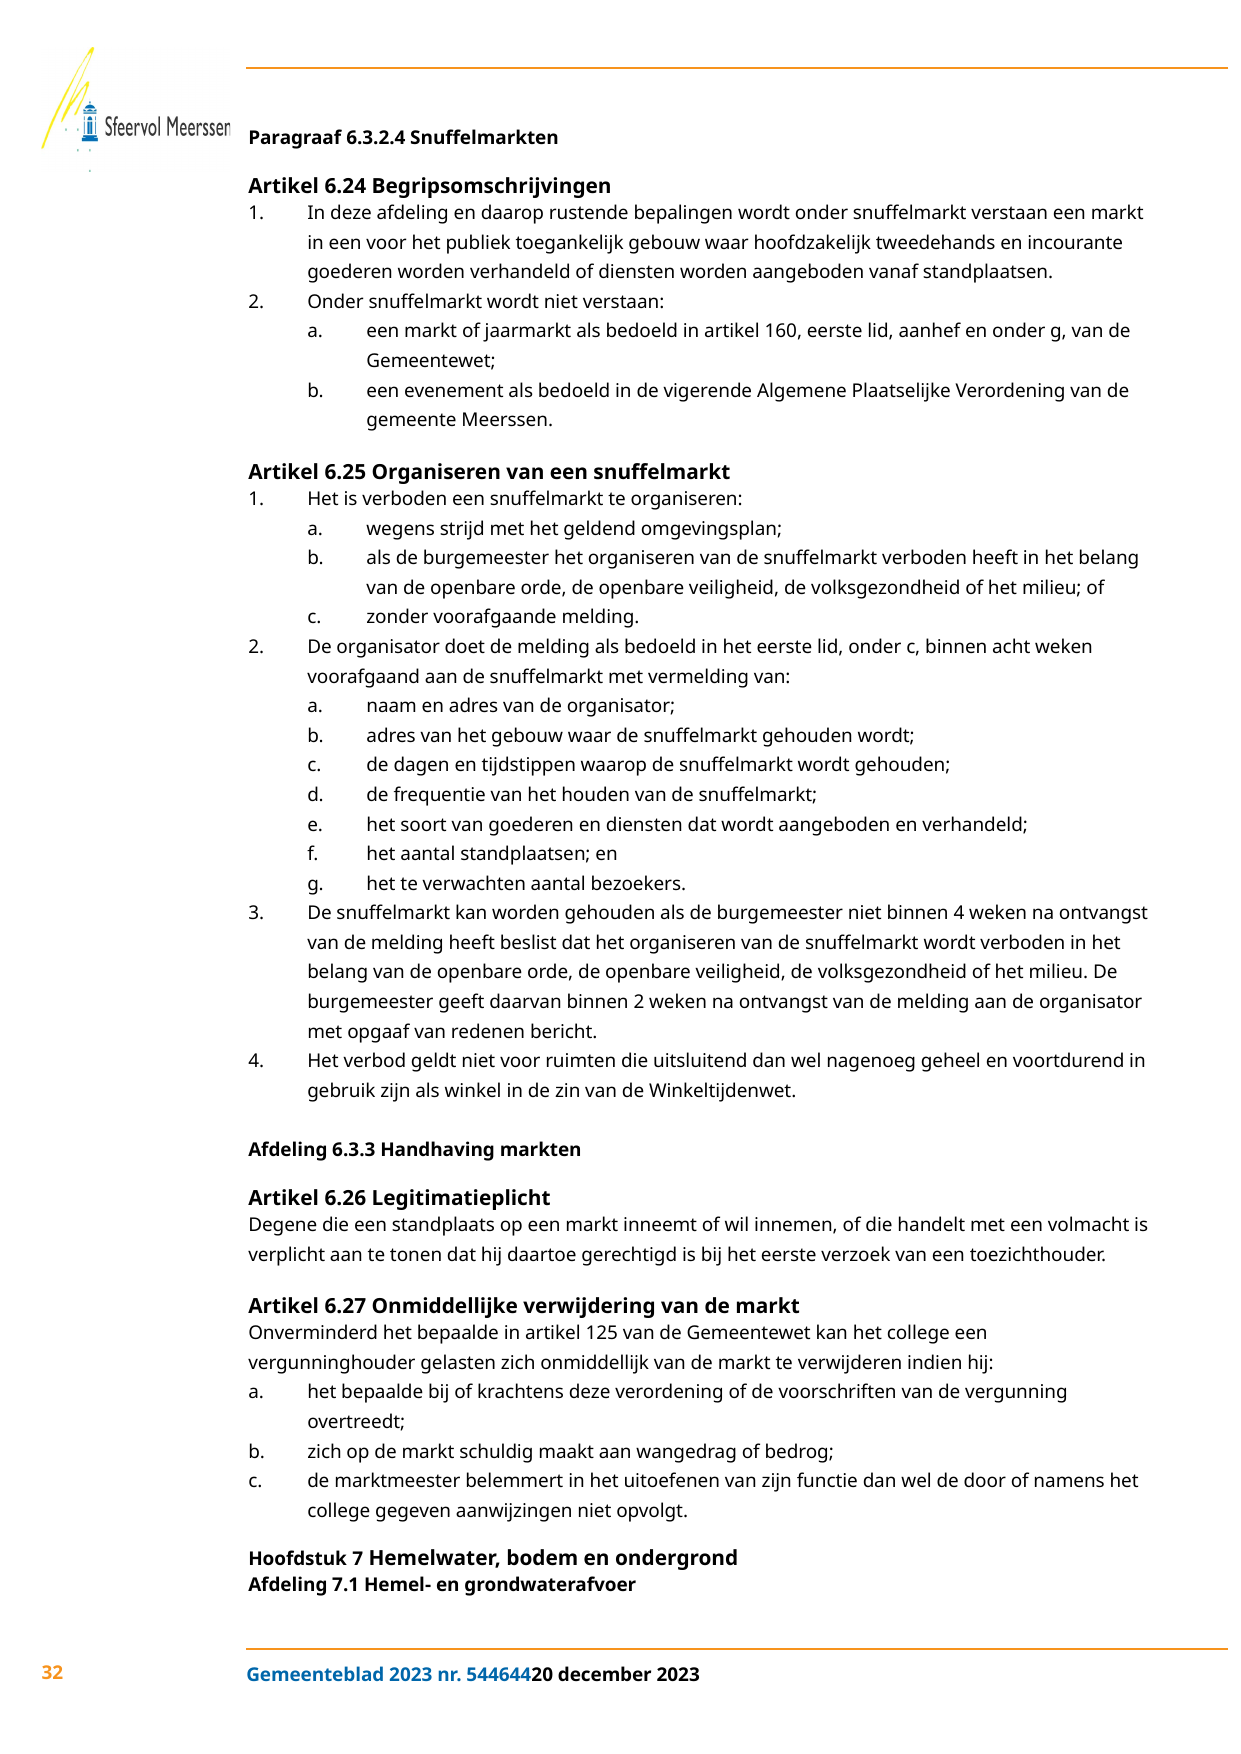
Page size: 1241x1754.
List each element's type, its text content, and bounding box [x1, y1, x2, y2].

list Het is verboden een snuffelmarkt te organiseren: [248, 485, 1152, 511]
list zich op de markt schuldig maakt aan wangedrag of bedrog; [248, 1438, 1152, 1464]
list de frequentie van het houden van de snuffelmarkt; [307, 781, 1152, 807]
list de marktmeester belemmert in het uitoefenen van zijn functie dan wel de door of namens het college gegeven aanwijzingen niet opvolgt. [248, 1467, 1152, 1523]
text Artikel 6.24 Begripsomschrijvingen [248, 171, 1152, 199]
text Hoofdstuk 7 Hemelwater, bodem en ondergrond [248, 1543, 1152, 1571]
list een markt of jaarmarkt als bedoeld in artikel 160, eerste lid, aanhef en onder g, van de Gemeentewet; [307, 318, 1152, 373]
list adres van het gebouw waar de snuffelmarkt gehouden wordt; [307, 722, 1152, 748]
text Onverminderd het bepaalde in artikel 125 van de Gemeentewet kan het college een vergunninghouder gelasten zich onmiddellijk van de markt te verwijderen indien hij: [248, 1319, 1152, 1375]
list De organisator doet de melding als bedoeld in het eerste lid, onder c, binnen acht weken voorafgaand aan de snuffelmarkt met vermelding van: [248, 633, 1152, 688]
list zonder voorafgaande melding. [307, 604, 1152, 629]
list een evenement als bedoeld in de vigerende Algemene Plaatselijke Verordening van de gemeente Meerssen. [307, 377, 1152, 432]
list de dagen en tijdstippen waarop de snuffelmarkt wordt gehouden; [307, 752, 1152, 777]
text Artikel 6.25 Organiseren van een snuffelmarkt [248, 457, 1152, 485]
text Paragraaf 6.3.2.4 Snuffelmarkten [248, 124, 1152, 150]
list Het verbod geldt niet voor ruimten die uitsluitend dan wel nagenoeg geheel en voortdurend in gebruik zijn als winkel in de zin van de Winkeltijdenwet. [248, 1047, 1152, 1103]
text Artikel 6.26 Legitimatieplicht [248, 1183, 1152, 1211]
list De snuffelmarkt kan worden gehouden als de burgemeester niet binnen 4 weken na ontvangst van de melding heeft beslist dat het organiseren van de snuffelmarkt wordt verboden in het belang van de openbare orde, de openbare veiligheid, de volksgezondheid of het milieu. De burgemeester geeft daarvan binnen 2 weken na ontvangst van de melding aan de organisator met opgaaf van redenen bericht. [248, 899, 1152, 1043]
list als de burgemeester het organiseren van de snuffelmarkt verboden heeft in het belang van de openbare orde, de openbare veiligheid, de volksgezondheid of het milieu; of [307, 544, 1152, 600]
text Artikel 6.27 Onmiddellijke verwijdering van de markt [248, 1291, 1152, 1319]
list het aantal standplaatsen; en [307, 840, 1152, 866]
list het bepaalde bij of krachtens deze verordening of de voorschriften van de vergunning overtreedt; [248, 1379, 1152, 1434]
text Afdeling 6.3.3 Handhaving markten [248, 1136, 1152, 1162]
text Degene die een standplaats op een markt inneemt of wil innemen, of die handelt met een volmacht is verplicht aan te tonen dat hij daartoe gerechtigd is bij het eerste verzoek van een toezichthouder. [248, 1211, 1152, 1266]
text Afdeling 7.1 Hemel- en grondwaterafvoer [248, 1571, 1152, 1597]
list wegens strijd met het geldend omgevingsplan; [307, 515, 1152, 541]
list het te verwachten aantal bezoekers. [307, 870, 1152, 896]
list Onder snuffelmarkt wordt niet verstaan: [248, 288, 1152, 314]
list het soort van goederen en diensten dat wordt aangeboden en verhandeld; [307, 811, 1152, 836]
list In deze afdeling en daarop rustende bepalingen wordt onder snuffelmarkt verstaan een markt in een voor het publiek toegankelijk gebouw waar hoofdzakelijk tweedehands en incourante goederen worden verhandeld of diensten worden aangeboden vanaf standplaatsen. [248, 199, 1152, 284]
picture [41, 47, 231, 172]
list naam en adres van de organisator; [307, 692, 1152, 718]
